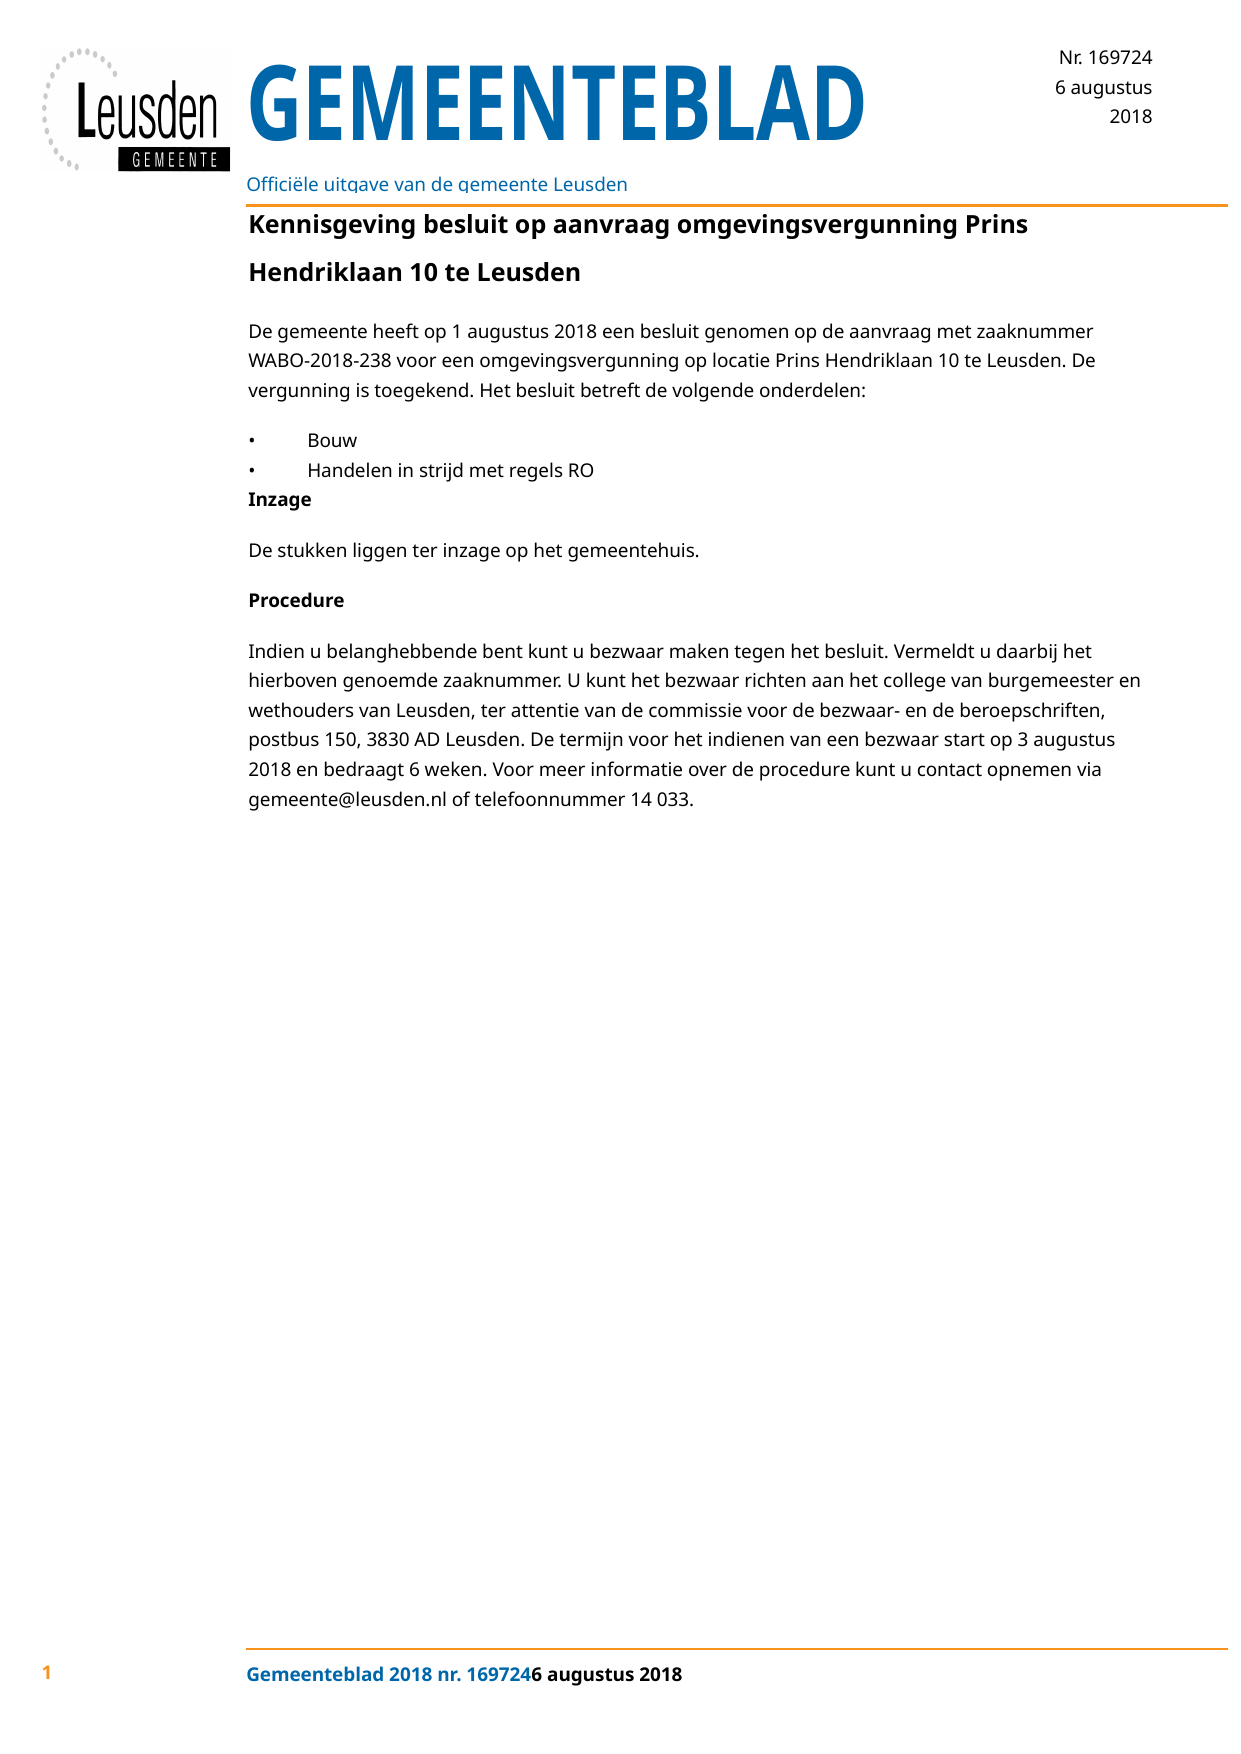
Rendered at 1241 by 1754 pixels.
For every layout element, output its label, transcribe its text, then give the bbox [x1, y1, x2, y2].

text Inzage [248, 487, 1152, 512]
text Indien u belanghebbende bent kunt u bezwaar maken tegen het besluit. Vermeldt u daarbij het hierboven genoemde zaaknummer. U kunt het bezwaar richten aan het college van burgemeester en wethouders van Leusden, ter attentie van de commissie voor de bezwaar- en de beroepschriften, postbus 150, 3830 AD Leusden. De termijn voor het indienen van een bezwaar start op 3 augustus 2018 en bedraagt 6 weken. Voor meer informatie over de procedure kunt u contact opnemen via gemeente@leusden.nl of telefoonnummer 14 033. [248, 638, 1152, 812]
list Handelen in strijd met regels RO [248, 457, 1152, 483]
text Procedure [248, 587, 1152, 613]
picture [41, 47, 231, 172]
list Bouw [248, 427, 1152, 453]
text De gemeente heeft op 1 augustus 2018 een besluit genomen op de aanvraag met zaaknummer WABO-2018-238 voor een omgevingsvergunning op locatie Prins Hendriklaan 10 te Leusden. De vergunning is toegekend. Het besluit betreft de volgende onderdelen: [248, 318, 1152, 403]
text De stukken liggen ter inzage op het gemeentehuis. [248, 537, 1152, 563]
text Kennisgeving besluit op aanvraag omgevingsvergunning Prins Hendriklaan 10 te Leusden [248, 207, 1152, 288]
